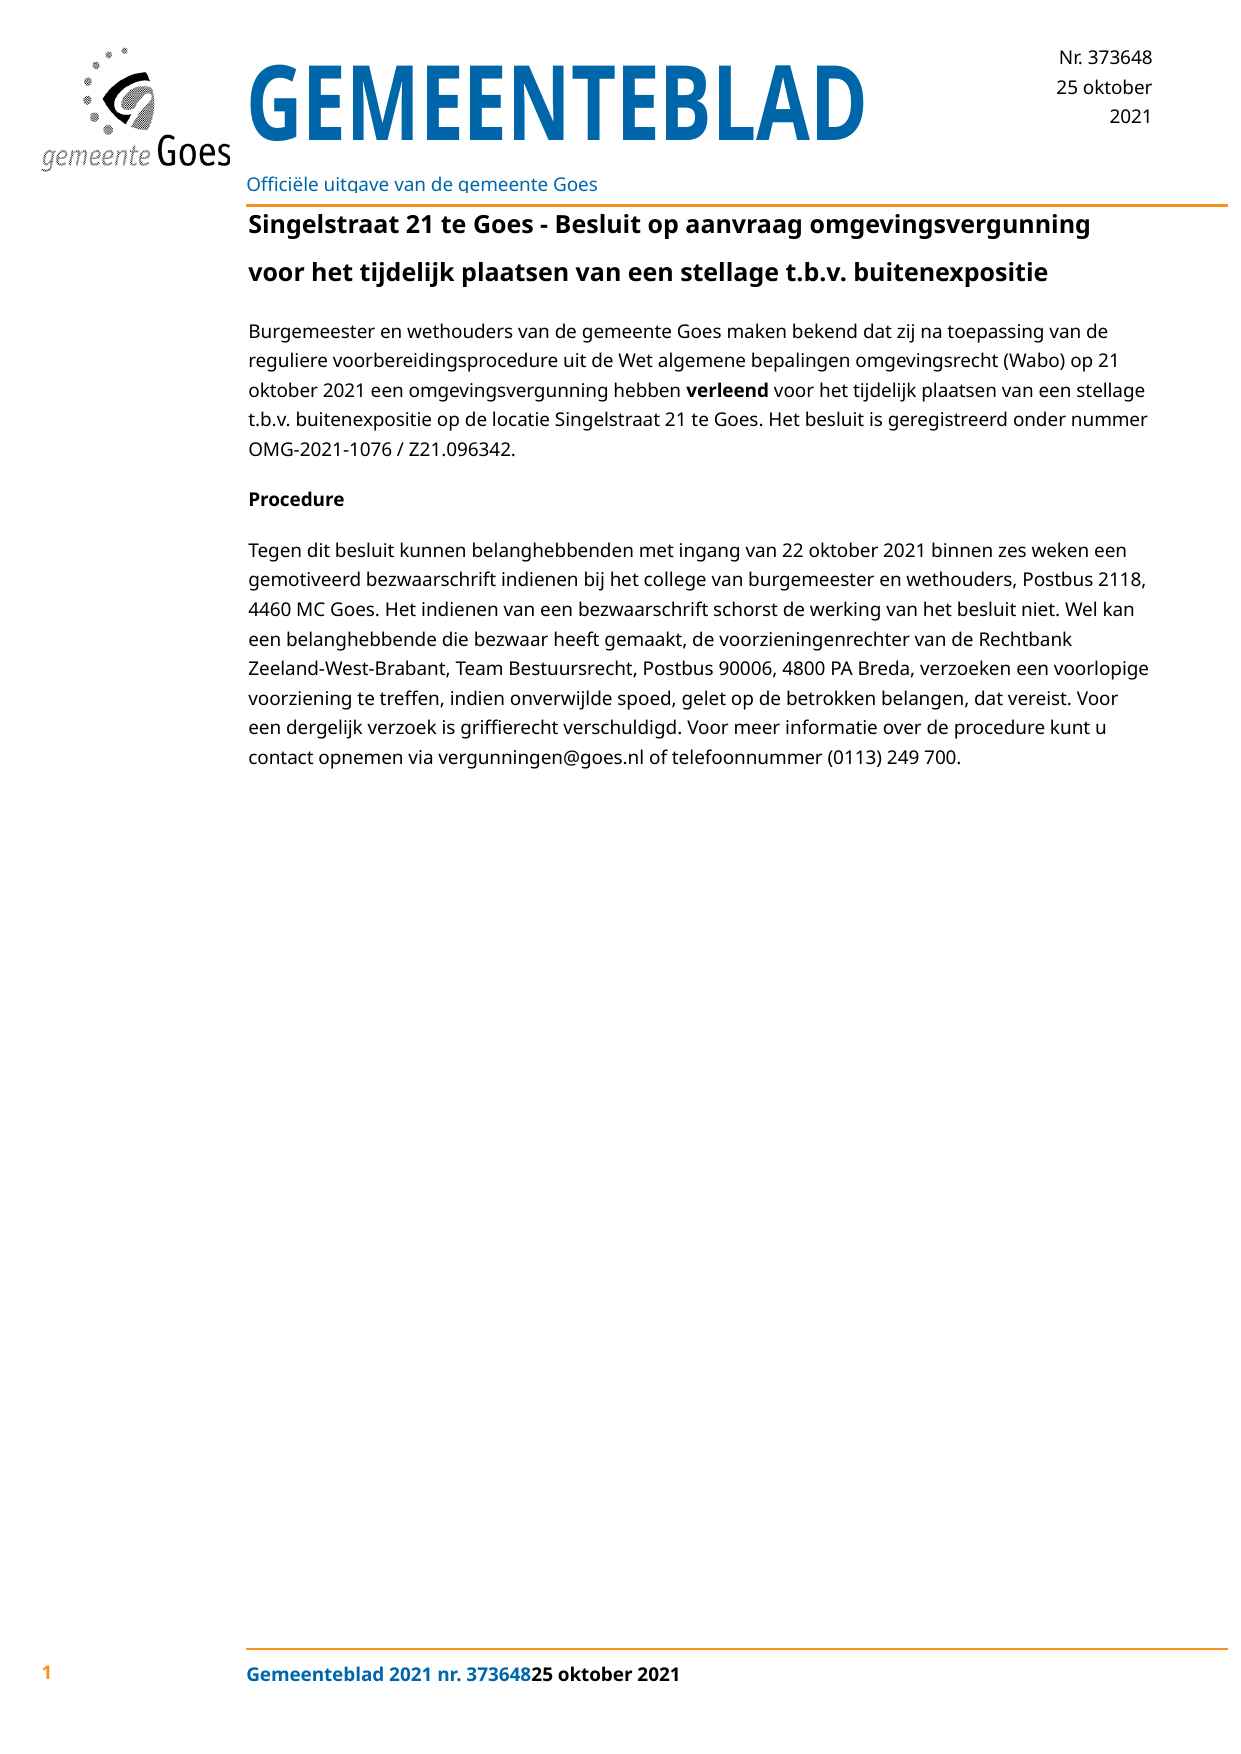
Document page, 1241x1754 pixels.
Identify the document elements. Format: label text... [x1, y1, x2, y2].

text Singelstraat 21 te Goes - Besluit op aanvraag omgevingsvergunning voor het tijdelijk plaatsen van een stellage t.b.v. buitenexpositie [248, 207, 1152, 288]
picture [41, 47, 231, 172]
text Burgemeester en wethouders van de gemeente Goes maken bekend dat zij na toepassing van de reguliere voorbereidingsprocedure uit de Wet algemene bepalingen omgevingsrecht (Wabo) op 21 oktober 2021 een omgevingsvergunning hebben verleend voor het tijdelijk plaatsen van een stellage t.b.v. buitenexpositie op de locatie Singelstraat 21 te Goes. Het besluit is geregistreerd onder nummer OMG-2021-1076 / Z21.096342. [248, 318, 1152, 462]
text Procedure [248, 487, 1152, 512]
text Tegen dit besluit kunnen belanghebbenden met ingang van 22 oktober 2021 binnen zes weken een gemotiveerd bezwaarschrift indienen bij het college van burgemeester en wethouders, Postbus 2118, 4460 MC Goes. Het indienen van een bezwaarschrift schorst de werking van het besluit niet. Wel kan een belanghebbende die bezwaar heeft gemaakt, de voorzieningenrechter van de Rechtbank Zeeland-West-Brabant, Team Bestuursrecht, Postbus 90006, 4800 PA Breda, verzoeken een voorlopige voorziening te treffen, indien onverwijlde spoed, gelet op de betrokken belangen, dat vereist. Voor een dergelijk verzoek is griffierecht verschuldigd. Voor meer informatie over de procedure kunt u contact opnemen via vergunningen@goes.nl of telefoonnummer (0113) 249 700. [248, 537, 1152, 770]
